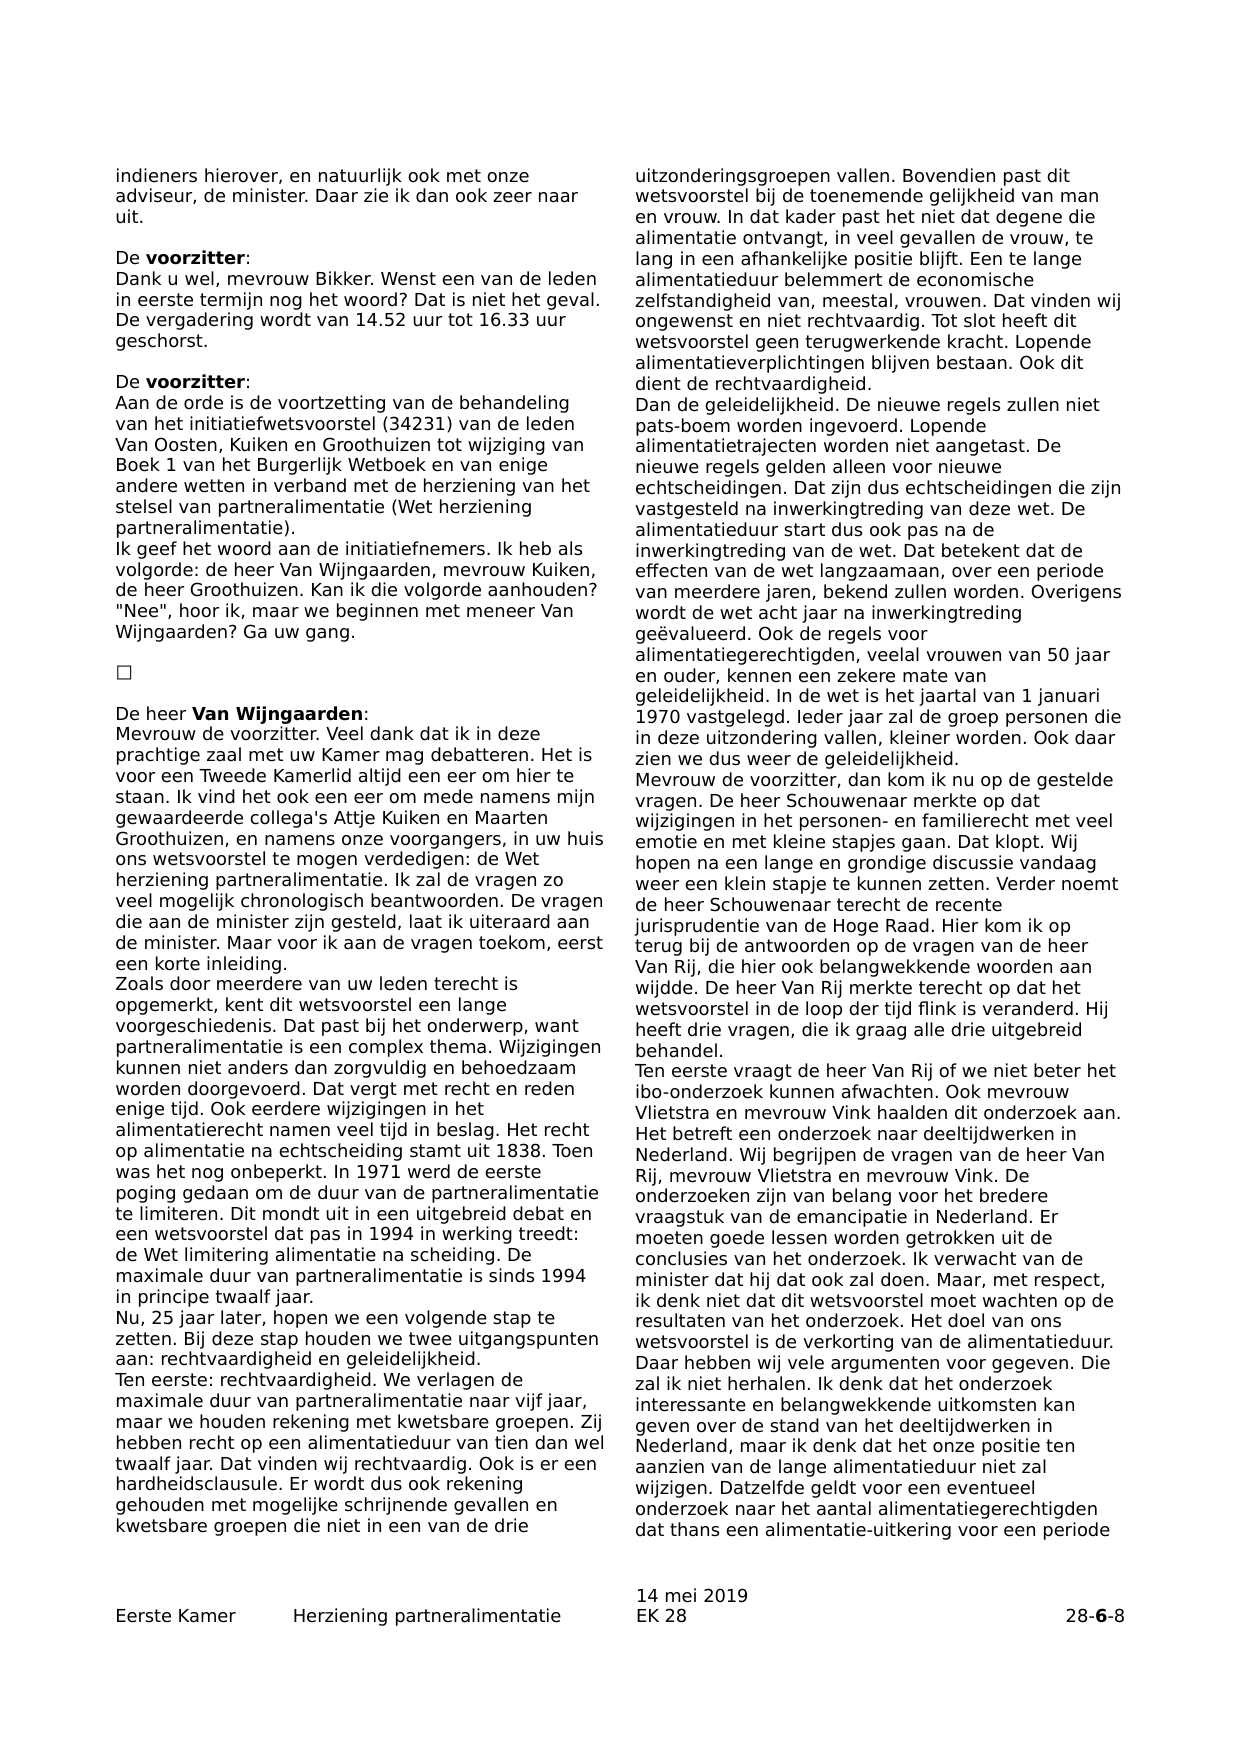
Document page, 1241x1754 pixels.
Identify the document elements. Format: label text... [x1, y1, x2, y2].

text uitzonderingsgroepen vallen. Bovendien past dit wetsvoorstel bij de toenemende gelijkheid van man en vrouw. In dat kader past het niet dat degene die alimentatie ontvangt, in veel gevallen de vrouw, te lang in een afhankelijke positie blijft. Een te lange alimentatieduur belemmert de economische zelfstandigheid van, meestal, vrouwen. Dat vinden wij ongewenst en niet rechtvaardig. Tot slot heeft dit wetsvoorstel geen terugwerkende kracht. Lopende alimentatieverplichtingen blijven bestaan. Ook dit dient de rechtvaardigheid. [635, 165, 1125, 394]
text Zoals door meerdere van uw leden terecht is opgemerkt, kent dit wetsvoorstel een lange voorgeschiedenis. Dat past bij het onderwerp, want partneralimentatie is een complex thema. Wijzigingen kunnen niet anders dan zorgvuldig en behoedzaam worden doorgevoerd. Dat vergt met recht en reden enige tijd. Ook eerdere wijzigingen in het alimentatierecht namen veel tijd in beslag. Het recht op alimentatie na echtscheiding stamt uit 1838. Toen was het nog onbeperkt. In 1971 werd de eerste poging gedaan om de duur van de partneralimentatie te limiteren. Dit mondt uit in een uitgebreid debat en een wetsvoorstel dat pas in 1994 in werking treedt: de Wet limitering alimentatie na scheiding. De maximale duur van partneralimentatie is sinds 1994 in principe twaalf jaar. [115, 974, 605, 1307]
text Dank u wel, mevrouw Bikker. Wenst een van de leden in eerste termijn nog het woord? Dat is niet het geval. [115, 268, 605, 310]
text Nu, 25 jaar later, hopen we een volgende stap te zetten. Bij deze stap houden we twee uitgangspunten aan: rechtvaardigheid en geleidelijkheid. [115, 1307, 605, 1370]
text De vergadering wordt van 14.52 uur tot 16.33 uur geschorst. [115, 310, 605, 352]
text De voorzitter: [115, 372, 605, 393]
text De voorzitter: [115, 248, 605, 268]
text Aan de orde is de voortzetting van de behandeling van het initiatiefwetsvoorstel (34231) van de leden Van Oosten, Kuiken en Groothuizen tot wijziging van Boek 1 van het Burgerlijk Wetboek en van enige andere wetten in verband met de herziening van het stelsel van partneralimentatie (Wet herziening partneralimentatie). [115, 393, 605, 538]
text ⬜ [115, 663, 605, 683]
text Ik geef het woord aan de initiatiefnemers. Ik heb als volgorde: de heer Van Wijngaarden, mevrouw Kuiken, de heer Groothuizen. Kan ik die volgorde aanhouden? "Nee", hoor ik, maar we beginnen met meneer Van Wijngaarden? Ga uw gang. [115, 538, 605, 643]
text De heer Van Wijngaarden: [115, 703, 605, 724]
text Ten eerste vraagt de heer Van Rij of we niet beter het ibo-onderzoek kunnen afwachten. Ook mevrouw Vlietstra en mevrouw Vink haalden dit onderzoek aan. Het betreft een onderzoek naar deeltijdwerken in Nederland. Wij begrijpen de vragen van de heer Van Rij, mevrouw Vlietstra en mevrouw Vink. De onderzoeken zijn van belang voor het bredere vraagstuk van de emancipatie in Nederland. Er moeten goede lessen worden getrokken uit de conclusies van het onderzoek. Ik verwacht van de minister dat hij dat ook zal doen. Maar, met respect, ik denk niet dat dit wetsvoorstel moet wachten op de resultaten van het onderzoek. Het doel van ons wetsvoorstel is de verkorting van de alimentatieduur. Daar hebben wij vele argumenten voor gegeven. Die zal ik niet herhalen. Ik denk dat het onderzoek interessante en belangwekkende uitkomsten kan geven over de stand van het deeltijdwerken in Nederland, maar ik denk dat het onze positie ten aanzien van de lange alimentatieduur niet zal wijzigen. Datzelfde geldt voor een eventueel onderzoek naar het aantal alimentatiegerechtigden dat thans een alimentatie-uitkering voor een periode [635, 1061, 1125, 1540]
text indieners hierover, en natuurlijk ook met onze adviseur, de minister. Daar zie ik dan ook zeer naar uit. [115, 165, 605, 228]
text Mevrouw de voorzitter, dan kom ik nu op de gestelde vragen. De heer Schouwenaar merkte op dat wijzigingen in het personen- en familierecht met veel emotie en met kleine stapjes gaan. Dat klopt. Wij hopen na een lange en grondige discussie vandaag weer een klein stapje te kunnen zetten. Verder noemt de heer Schouwenaar terecht de recente jurisprudentie van de Hoge Raad. Hier kom ik op terug bij de antwoorden op de vragen van de heer Van Rij, die hier ook belangwekkende woorden aan wijdde. De heer Van Rij merkte terecht op dat het wetsvoorstel in de loop der tijd flink is veranderd. Hij heeft drie vragen, die ik graag alle drie uitgebreid behandel. [635, 769, 1125, 1061]
text Mevrouw de voorzitter. Veel dank dat ik in deze prachtige zaal met uw Kamer mag debatteren. Het is voor een Tweede Kamerlid altijd een eer om hier te staan. Ik vind het ook een eer om mede namens mijn gewaardeerde collega's Attje Kuiken en Maarten Groothuizen, en namens onze voorgangers, in uw huis ons wetsvoorstel te mogen verdedigen: de Wet herziening partneralimentatie. Ik zal de vragen zo veel mogelijk chronologisch beantwoorden. De vragen die aan de minister zijn gesteld, laat ik uiteraard aan de minister. Maar voor ik aan de vragen toekom, eerst een korte inleiding. [115, 724, 605, 974]
text Dan de geleidelijkheid. De nieuwe regels zullen niet pats-boem worden ingevoerd. Lopende alimentatietrajecten worden niet aangetast. De nieuwe regels gelden alleen voor nieuwe echtscheidingen. Dat zijn dus echtscheidingen die zijn vastgesteld na inwerkingtreding van deze wet. De alimentatieduur start dus ook pas na de inwerkingtreding van de wet. Dat betekent dat de effecten van de wet langzaamaan, over een periode van meerdere jaren, bekend zullen worden. Overigens wordt de wet acht jaar na inwerkingtreding geëvalueerd. Ook de regels voor alimentatiegerechtigden, veelal vrouwen van 50 jaar en ouder, kennen een zekere mate van geleidelijkheid. In de wet is het jaartal van 1 januari 1970 vastgelegd. Ieder jaar zal de groep personen die in deze uitzondering vallen, kleiner worden. Ook daar zien we dus weer de geleidelijkheid. [635, 394, 1125, 769]
text Ten eerste: rechtvaardigheid. We verlagen de maximale duur van partneralimentatie naar vijf jaar, maar we houden rekening met kwetsbare groepen. Zij hebben recht op een alimentatieduur van tien dan wel twaalf jaar. Dat vinden wij rechtvaardig. Ook is er een hardheidsclausule. Er wordt dus ook rekening gehouden met mogelijke schrijnende gevallen en kwetsbare groepen die niet in een van de drie [115, 1370, 605, 1537]
